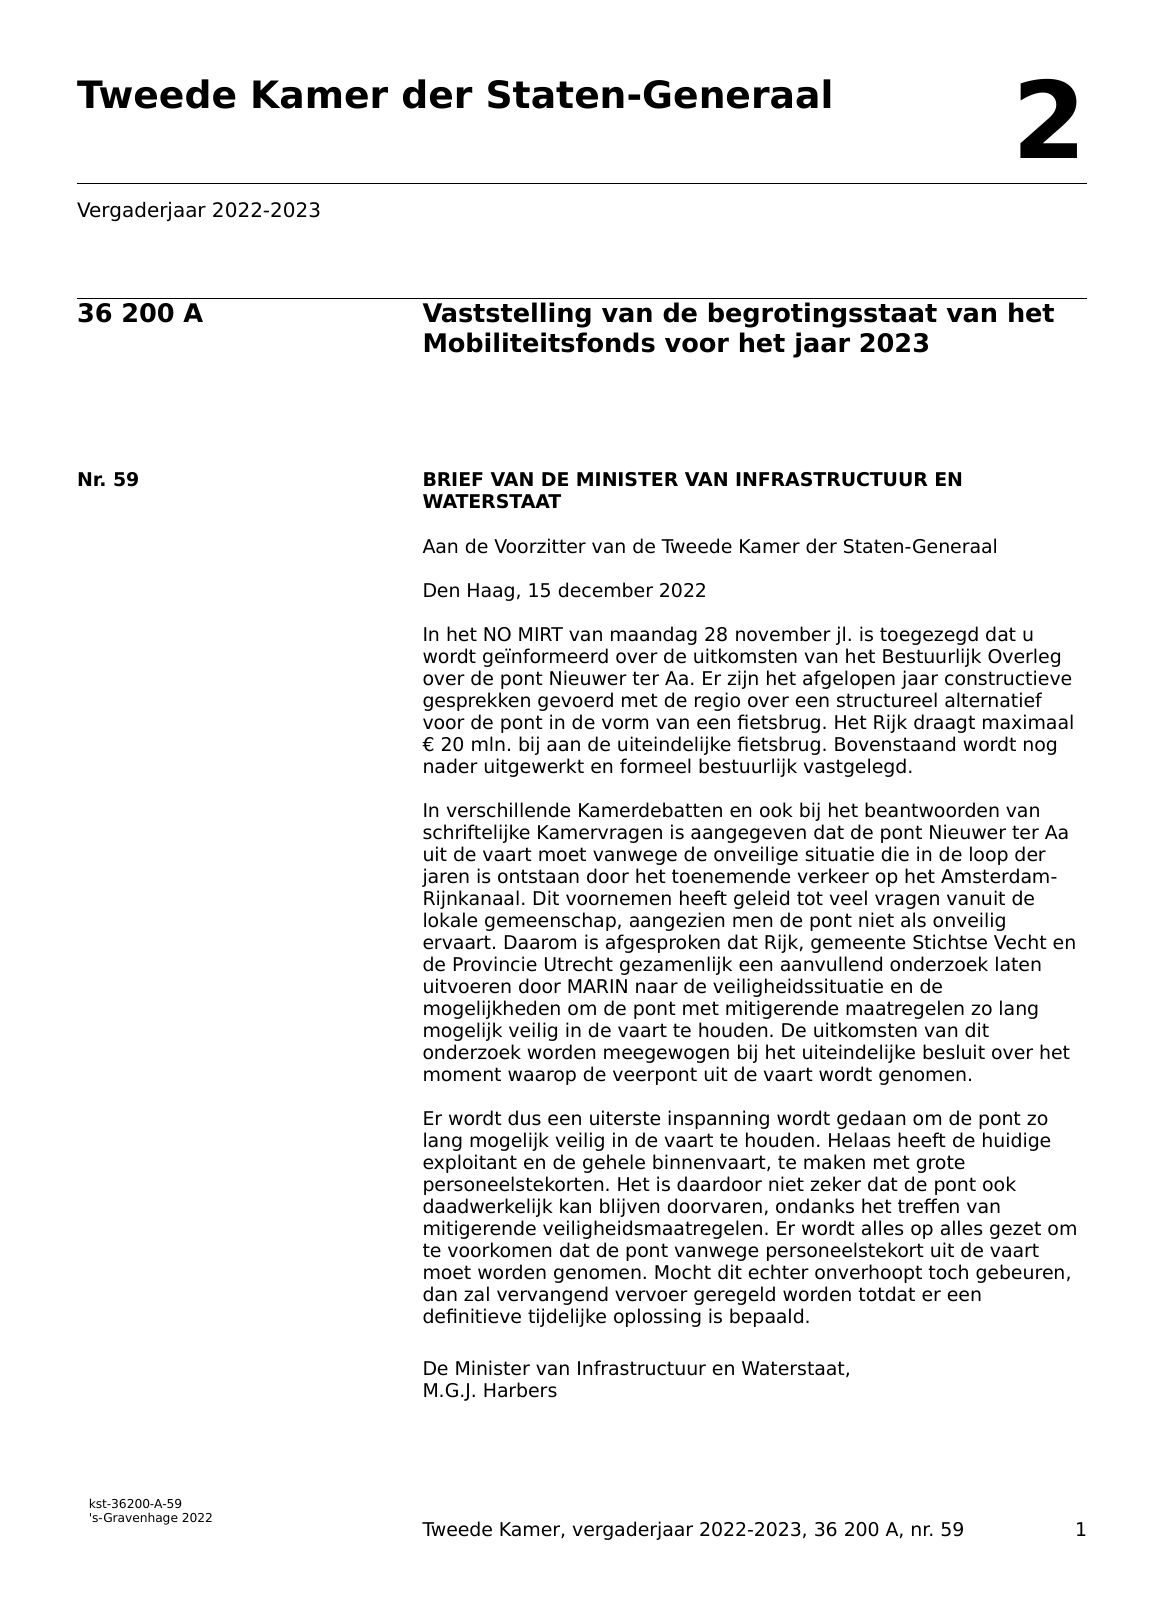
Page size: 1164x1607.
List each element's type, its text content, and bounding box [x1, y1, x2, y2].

text De Minister van Infrastructuur en Waterstaat, M.G.J. Harbers [422, 1358, 1087, 1402]
text 's-Gravenhage 2022 [88, 1511, 323, 1525]
table_cell Vergaderjaar 2022-2023 [77, 184, 1087, 298]
subtitle 36 200 A Vaststelling van de begrotingsstaat van het Mobiliteitsfonds voor het jaar 2023 [77, 299, 1087, 358]
text In het NO MIRT van maandag 28 november jl. is toegezegd dat u wordt geïnformeerd over de uitkomsten van het Bestuurlijk Overleg over de pont Nieuwer ter Aa. Er zijn het afgelopen jaar constructieve gesprekken gevoerd met de regio over een structureel alternatief voor de pont in de vorm van een fietsbrug. Het Rijk draagt maximaal € 20 mln. bij aan de uiteindelijke fietsbrug. Bovenstaand wordt nog nader uitgewerkt en formeel bestuurlijk vastgelegd. [422, 624, 1087, 778]
text Aan de Voorzitter van de Tweede Kamer der Staten-Generaal [422, 536, 1087, 557]
text Den Haag, 15 december 2022 [422, 580, 1087, 602]
subtitle Nr. 59 BRIEF VAN DE MINISTER VAN INFRASTRUCTUUR EN WATERSTAAT [77, 469, 1087, 513]
text kst-36200-A-59 [88, 1497, 323, 1511]
table_header 2 [886, 59, 1087, 183]
text In verschillende Kamerdebatten en ook bij het beantwoorden van schriftelijke Kamervragen is aangegeven dat de pont Nieuwer ter Aa uit de vaart moet vanwege de onveilige situatie die in de loop der jaren is ontstaan door het toenemende verkeer op het Amsterdam-Rijnkanaal. Dit voornemen heeft geleid tot veel vragen vanuit de lokale gemeenschap, aangezien men de pont niet als onveilig ervaart. Daarom is afgesproken dat Rijk, gemeente Stichtse Vecht en de Provincie Utrecht gezamenlijk een aanvullend onderzoek laten uitvoeren door MARIN naar de veiligheidssituatie en de mogelijkheden om de pont met mitigerende maatregelen zo lang mogelijk veilig in de vaart te houden. De uitkomsten van dit onderzoek worden meegewogen bij het uiteindelijke besluit over het moment waarop de veerpont uit de vaart wordt genomen. [422, 800, 1087, 1086]
text Er wordt dus een uiterste inspanning wordt gedaan om de pont zo lang mogelijk veilig in de vaart te houden. Helaas heeft de huidige exploitant en de gehele binnenvaart, te maken met grote personeelstekorten. Het is daardoor niet zeker dat de pont ook daadwerkelijk kan blijven doorvaren, ondanks het treffen van mitigerende veiligheidsmaatregelen. Er wordt alles op alles gezet om te voorkomen dat de pont vanwege personeelstekort uit de vaart moet worden genomen. Mocht dit echter onverhoopt toch gebeuren, dan zal vervangend vervoer geregeld worden totdat er een definitieve tijdelijke oplossing is bepaald. [422, 1108, 1087, 1328]
table_header Tweede Kamer der Staten-Generaal [77, 59, 886, 183]
